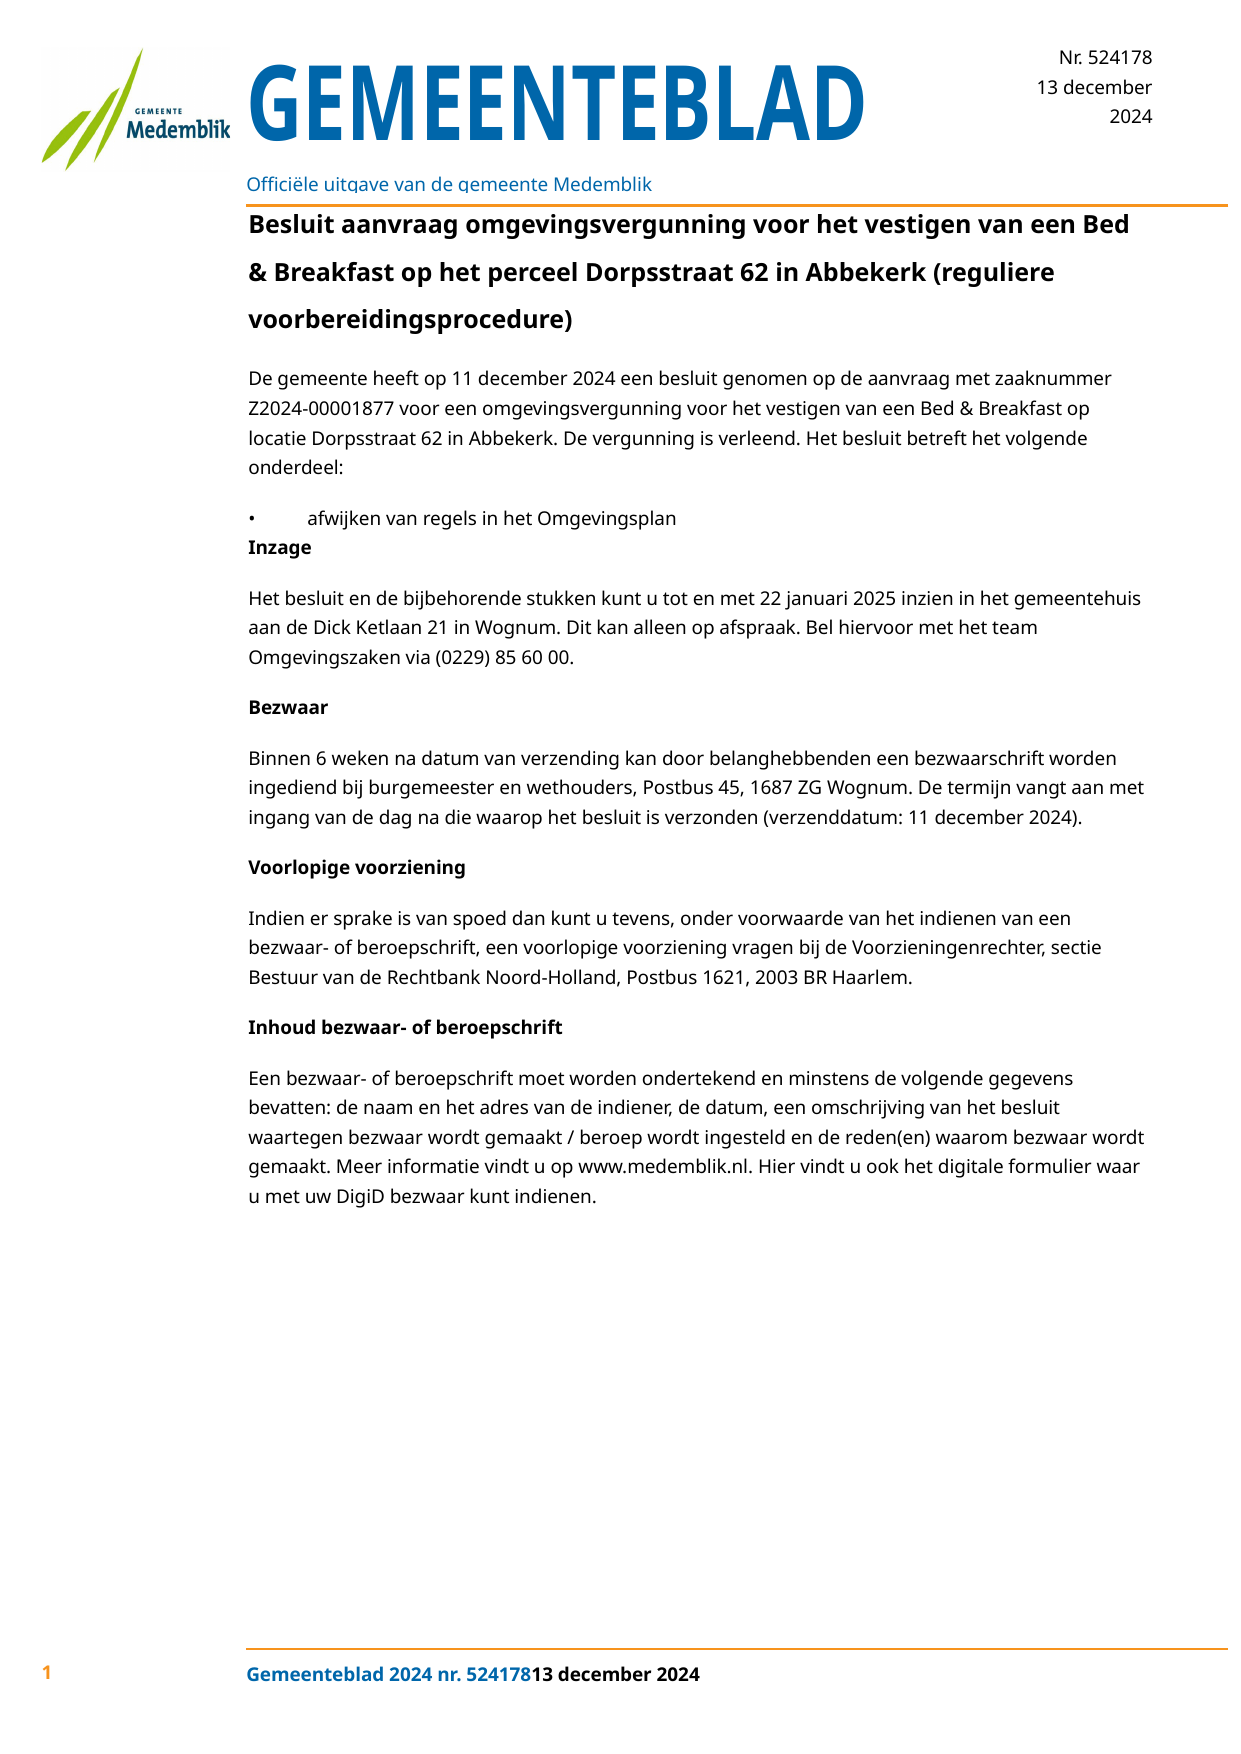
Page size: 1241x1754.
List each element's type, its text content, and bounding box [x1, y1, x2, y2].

text Voorlopige voorziening [248, 854, 1152, 880]
text Inzage [248, 534, 1152, 560]
list afwijken van regels in het Omgevingsplan [248, 505, 1152, 530]
text Een bezwaar- of beroepschrift moet worden ondertekend en minstens de volgende gegevens bevatten: de naam en het adres van de indiener, de datum, een omschrijving van het besluit waartegen bezwaar wordt gemaakt / beroep wordt ingesteld en de reden(en) waarom bezwaar wordt gemaakt. Meer informatie vindt u op www.medemblik.nl. Hier vindt u ook het digitale formulier waar u met uw DigiD bezwaar kunt indienen. [248, 1065, 1152, 1209]
text Bezwaar [248, 694, 1152, 720]
text Het besluit en de bijbehorende stukken kunt u tot en met 22 januari 2025 inzien in het gemeentehuis aan de Dick Ketlaan 21 in Wognum. Dit kan alleen op afspraak. Bel hiervoor met het team Omgevingszaken via (0229) 85 60 00. [248, 585, 1152, 669]
picture [41, 47, 231, 172]
text Binnen 6 weken na datum van verzending kan door belanghebbenden een bezwaarschrift worden ingediend bij burgemeester en wethouders, Postbus 45, 1687 ZG Wognum. De termijn vangt aan met ingang van de dag na die waarop het besluit is verzonden (verzenddatum: 11 december 2024). [248, 745, 1152, 829]
text Indien er sprake is van spoed dan kunt u tevens, onder voorwaarde van het indienen van een bezwaar- of beroepschrift, een voorlopige voorziening vragen bij de Voorzieningenrechter, sectie Bestuur van de Rechtbank Noord-Holland, Postbus 1621, 2003 BR Haarlem. [248, 905, 1152, 989]
text De gemeente heeft op 11 december 2024 een besluit genomen op de aanvraag met zaaknummer Z2024-00001877 voor een omgevingsvergunning voor het vestigen van een Bed & Breakfast op locatie Dorpsstraat 62 in Abbekerk. De vergunning is verleend. Het besluit betreft het volgende onderdeel: [248, 366, 1152, 480]
text Inhoud bezwaar- of beroepschrift [248, 1014, 1152, 1040]
text Besluit aanvraag omgevingsvergunning voor het vestigen van een Bed & Breakfast op het perceel Dorpsstraat 62 in Abbekerk (reguliere voorbereidingsprocedure) [248, 207, 1152, 336]
